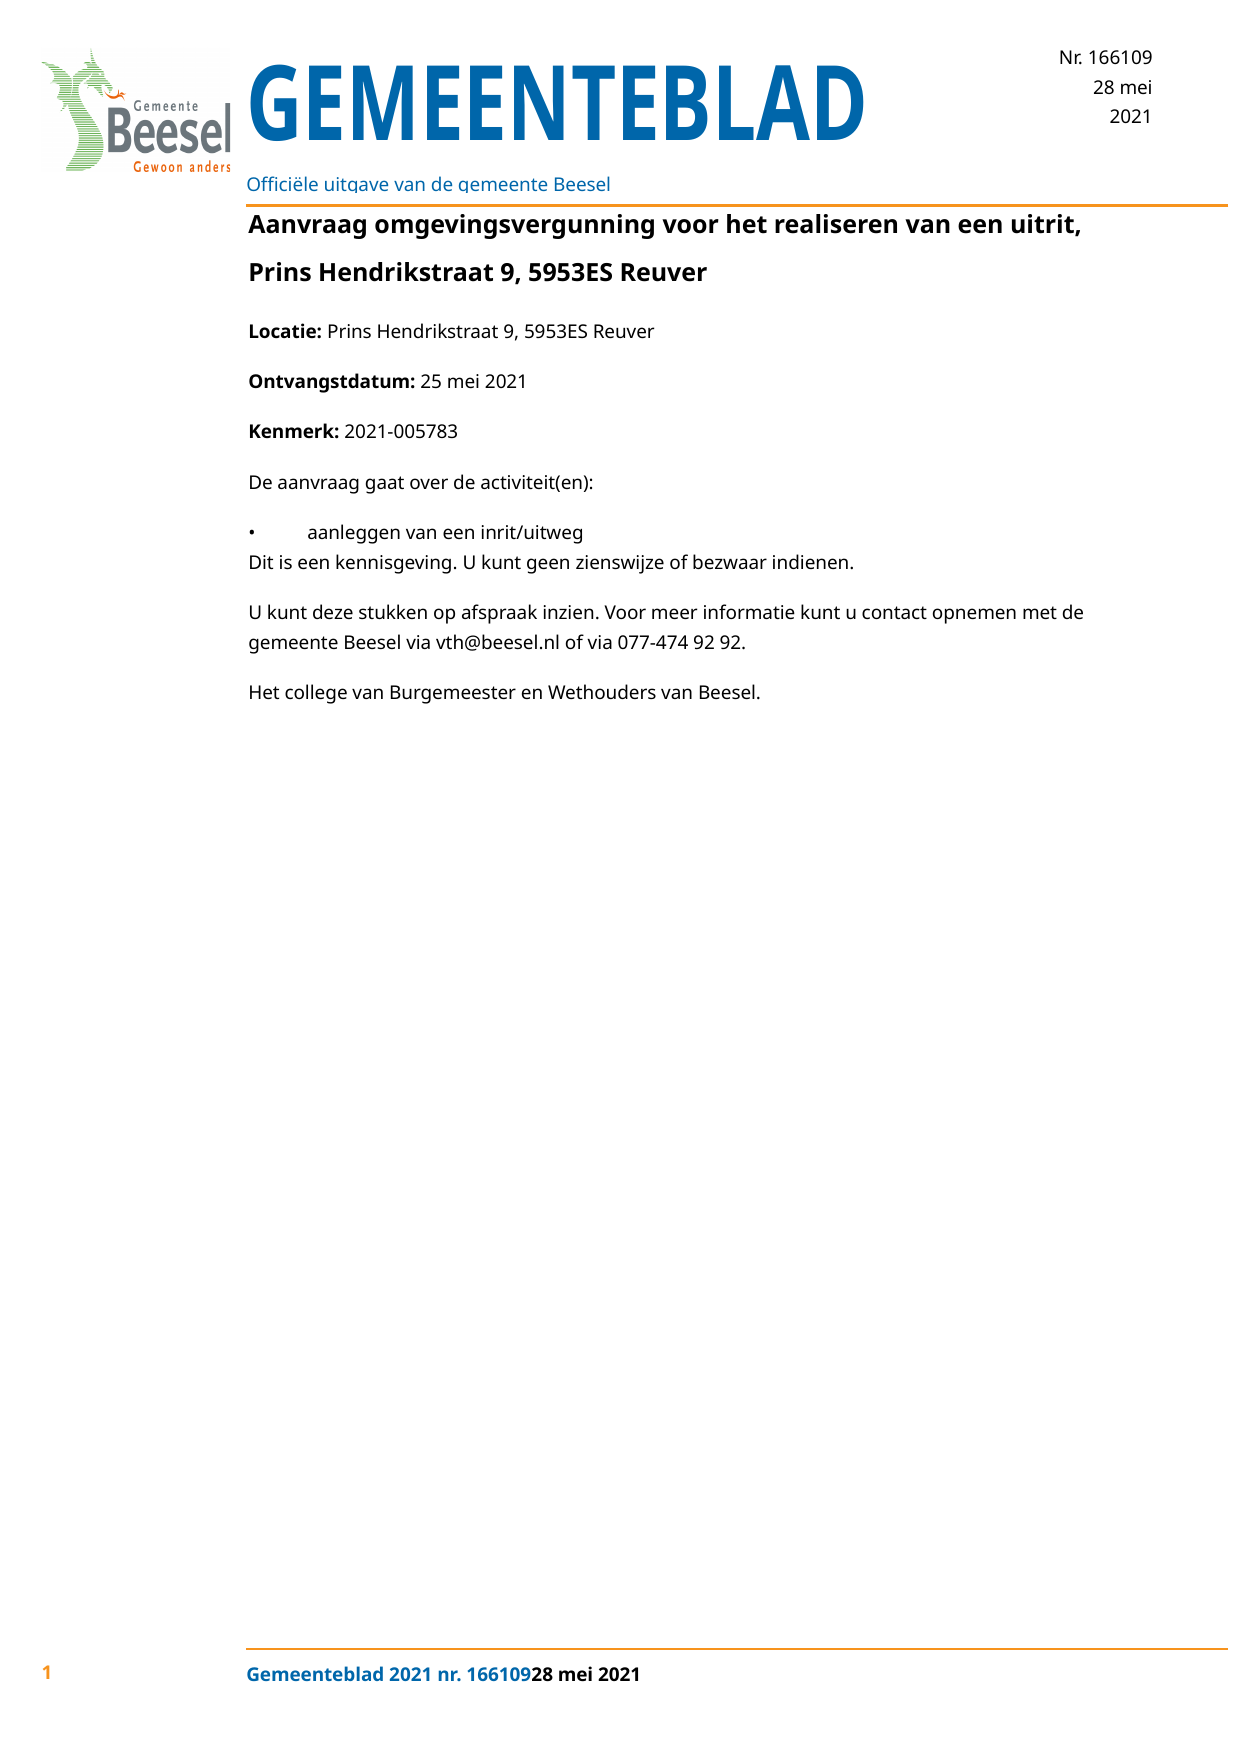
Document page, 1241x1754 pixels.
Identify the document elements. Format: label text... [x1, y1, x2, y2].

picture [41, 47, 231, 172]
text Ontvangstdatum: 25 mei 2021 [248, 368, 1152, 394]
text Het college van Burgemeester en Wethouders van Beesel. [248, 679, 1152, 705]
text Kenmerk: 2021-005783 [248, 419, 1152, 444]
text Dit is een kennisgeving. U kunt geen zienswijze of bezwaar indienen. [248, 549, 1152, 575]
text Locatie: Prins Hendrikstraat 9, 5953ES Reuver [248, 318, 1152, 344]
text De aanvraag gaat over de activiteit(en): [248, 469, 1152, 495]
text U kunt deze stukken op afspraak inzien. Voor meer informatie kunt u contact opnemen met de gemeente Beesel via vth@beesel.nl of via 077-474 92 92. [248, 599, 1152, 655]
text Aanvraag omgevingsvergunning voor het realiseren van een uitrit, Prins Hendrikstraat 9, 5953ES Reuver [248, 207, 1152, 288]
list aanleggen van een inrit/uitweg [248, 519, 1152, 545]
